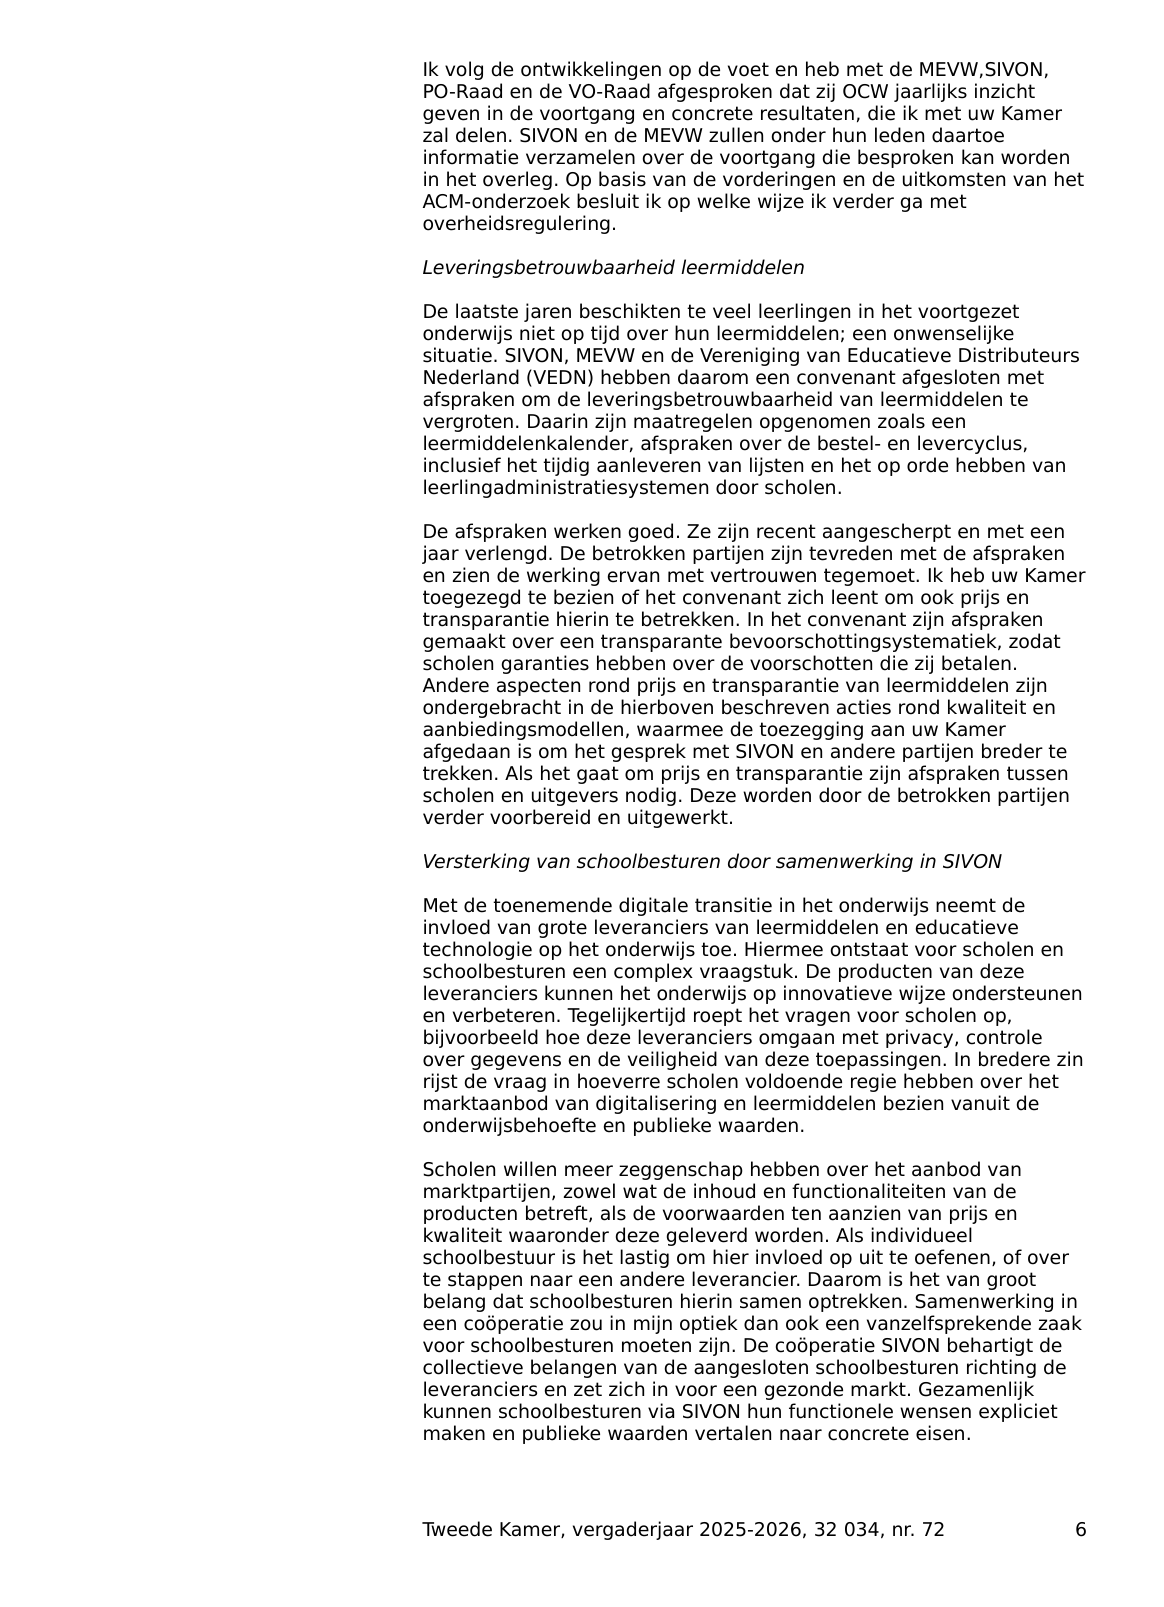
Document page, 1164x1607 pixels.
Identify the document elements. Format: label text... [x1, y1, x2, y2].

text De afspraken werken goed. Ze zijn recent aangescherpt en met een jaar verlengd. De betrokken partijen zijn tevreden met de afspraken en zien de werking ervan met vertrouwen tegemoet. Ik heb uw Kamer toegezegd te bezien of het convenant zich leent om ook prijs en transparantie hierin te betrekken. In het convenant zijn afspraken gemaakt over een transparante bevoorschottingsystematiek, zodat scholen garanties hebben over de voorschotten die zij betalen. Andere aspecten rond prijs en transparantie van leermiddelen zijn ondergebracht in de hierboven beschreven acties rond kwaliteit en aanbiedingsmodellen, waarmee de toezegging aan uw Kamer afgedaan is om het gesprek met SIVON en andere partijen breder te trekken. Als het gaat om prijs en transparantie zijn afspraken tussen scholen en uitgevers nodig. Deze worden door de betrokken partijen verder voorbereid en uitgewerkt. [422, 521, 1087, 829]
text Scholen willen meer zeggenschap hebben over het aanbod van marktpartijen, zowel wat de inhoud en functionaliteiten van de producten betreft, als de voorwaarden ten aanzien van prijs en kwaliteit waaronder deze geleverd worden. Als individueel schoolbestuur is het lastig om hier invloed op uit te oefenen, of over te stappen naar een andere leverancier. Daarom is het van groot belang dat schoolbesturen hierin samen optrekken. Samenwerking in een coöperatie zou in mijn optiek dan ook een vanzelfsprekende zaak voor schoolbesturen moeten zijn. De coöperatie SIVON behartigt de collectieve belangen van de aangesloten schoolbesturen richting de leveranciers en zet zich in voor een gezonde markt. Gezamenlijk kunnen schoolbesturen via SIVON hun functionele wensen expliciet maken en publieke waarden vertalen naar concrete eisen. [422, 1159, 1087, 1445]
text Ik volg de ontwikkelingen op de voet en heb met de MEVW,SIVON, PO-Raad en de VO-Raad afgesproken dat zij OCW jaarlijks inzicht geven in de voortgang en concrete resultaten, die ik met uw Kamer zal delen. SIVON en de MEVW zullen onder hun leden daartoe informatie verzamelen over de voortgang die besproken kan worden in het overleg. Op basis van de vorderingen en de uitkomsten van het ACM-onderzoek besluit ik op welke wijze ik verder ga met overheidsregulering. [422, 59, 1087, 235]
text Met de toenemende digitale transitie in het onderwijs neemt de invloed van grote leveranciers van leermiddelen en educatieve technologie op het onderwijs toe. Hiermee ontstaat voor scholen en schoolbesturen een complex vraagstuk. De producten van deze leveranciers kunnen het onderwijs op innovatieve wijze ondersteunen en verbeteren. Tegelijkertijd roept het vragen voor scholen op, bijvoorbeeld hoe deze leveranciers omgaan met privacy, controle over gegevens en de veiligheid van deze toepassingen. In bredere zin rijst de vraag in hoeverre scholen voldoende regie hebben over het marktaanbod van digitalisering en leermiddelen bezien vanuit de onderwijsbehoefte en publieke waarden. [422, 895, 1087, 1137]
subtitle Leveringsbetrouwbaarheid leermiddelen [422, 257, 1087, 279]
subtitle Versterking van schoolbesturen door samenwerking in SIVON [422, 851, 1087, 873]
text De laatste jaren beschikten te veel leerlingen in het voortgezet onderwijs niet op tijd over hun leermiddelen; een onwenselijke situatie. SIVON, MEVW en de Vereniging van Educatieve Distributeurs Nederland (VEDN) hebben daarom een convenant afgesloten met afspraken om de leveringsbetrouwbaarheid van leermiddelen te vergroten. Daarin zijn maatregelen opgenomen zoals een leermiddelenkalender, afspraken over de bestel- en levercyclus, inclusief het tijdig aanleveren van lijsten en het op orde hebben van leerlingadministratiesystemen door scholen. [422, 301, 1087, 499]
